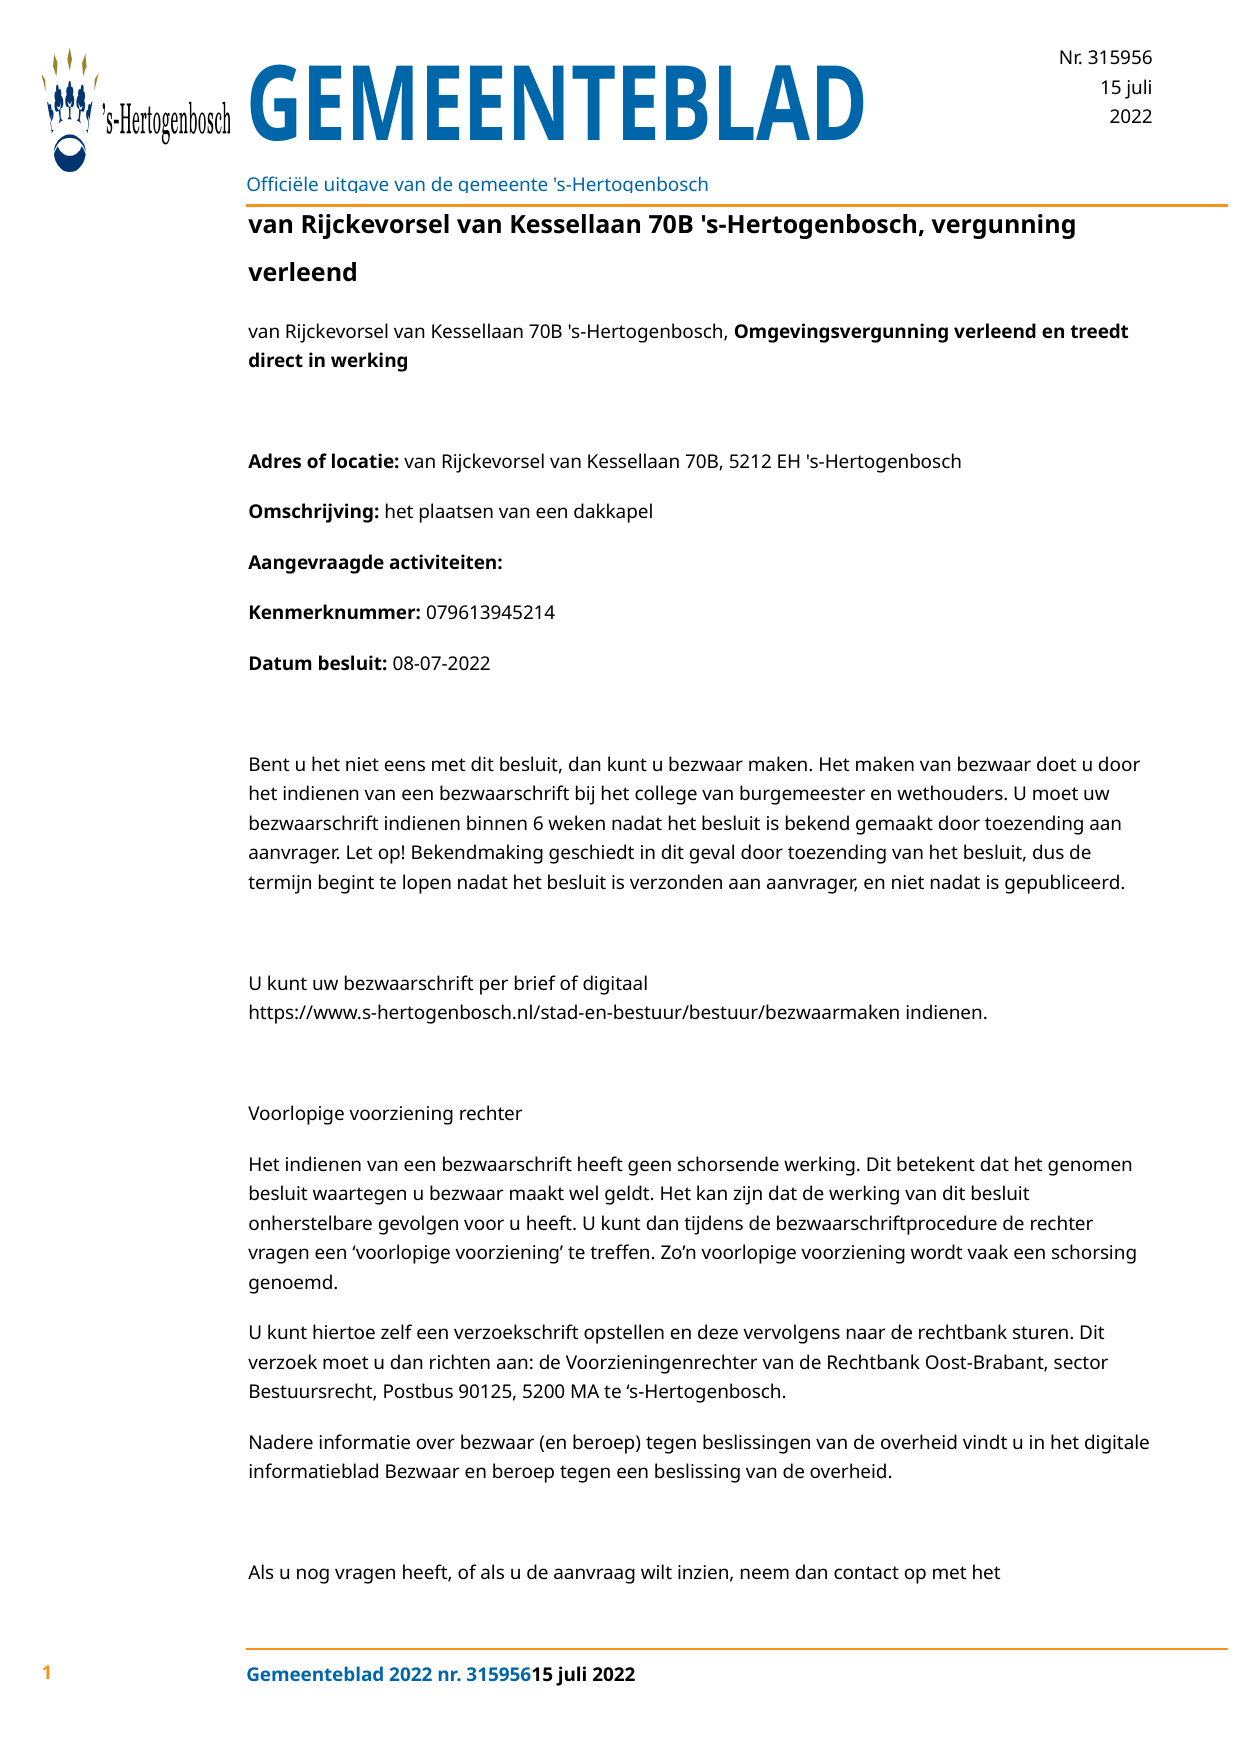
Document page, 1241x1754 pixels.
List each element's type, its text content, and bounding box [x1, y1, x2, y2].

text Bent u het niet eens met dit besluit, dan kunt u bezwaar maken. Het maken van bezwaar doet u door het indienen van een bezwaarschrift bij het college van burgemeester en wethouders. U moet uw bezwaarschrift indienen binnen 6 weken nadat het besluit is bekend gemaakt door toezending aan aanvrager. Let op! Bekendmaking geschiedt in dit geval door toezending van het besluit, dus de termijn begint te lopen nadat het besluit is verzonden aan aanvrager, en niet nadat is gepubliceerd. [248, 751, 1152, 895]
text Kenmerknummer: 079613945214 [248, 599, 1152, 625]
text van Rijckevorsel van Kessellaan 70B 's-Hertogenbosch, vergunning verleend [248, 207, 1152, 288]
picture [41, 47, 231, 172]
text Aangevraagde activiteiten: [248, 549, 1152, 575]
text Als u nog vragen heeft, of als u de aanvraag wilt inzien, neem dan contact op met het [248, 1559, 1152, 1585]
text U kunt hiertoe zelf een verzoekschrift opstellen en deze vervolgens naar de rechtbank sturen. Dit verzoek moet u dan richten aan: de Voorzieningenrechter van de Rechtbank Oost-Brabant, sector Bestuursrecht, Postbus 90125, 5200 MA te ‘s-Hertogenbosch. [248, 1319, 1152, 1404]
text Omschrijving: het plaatsen van een dakkapel [248, 499, 1152, 524]
text Adres of locatie: van Rijckevorsel van Kessellaan 70B, 5212 EH 's-Hertogenbosch [248, 448, 1152, 474]
text van Rijckevorsel van Kessellaan 70B 's-Hertogenbosch, Omgevingsvergunning verleend en treedt direct in werking [248, 318, 1152, 373]
text Nadere informatie over bezwaar (en beroep) tegen beslissingen van de overheid vindt u in het digitale informatieblad Bezwaar en beroep tegen een beslissing van de overheid. [248, 1429, 1152, 1484]
text U kunt uw bezwaarschrift per brief of digitaal https://www.s-hertogenbosch.nl/stad-en-bestuur/bestuur/bezwaarmaken indienen. [248, 970, 1152, 1025]
text Het indienen van een bezwaarschrift heeft geen schorsende werking. Dit betekent dat het genomen besluit waartegen u bezwaar maakt wel geldt. Het kan zijn dat de werking van dit besluit onherstelbare gevolgen voor u heeft. U kunt dan tijdens de bezwaarschriftprocedure de rechter vragen een ‘voorlopige voorziening’ te treffen. Zo’n voorlopige voorziening wordt vaak een schorsing genoemd. [248, 1151, 1152, 1295]
text Voorlopige voorziening rechter [248, 1100, 1152, 1126]
text Datum besluit: 08-07-2022 [248, 650, 1152, 676]
